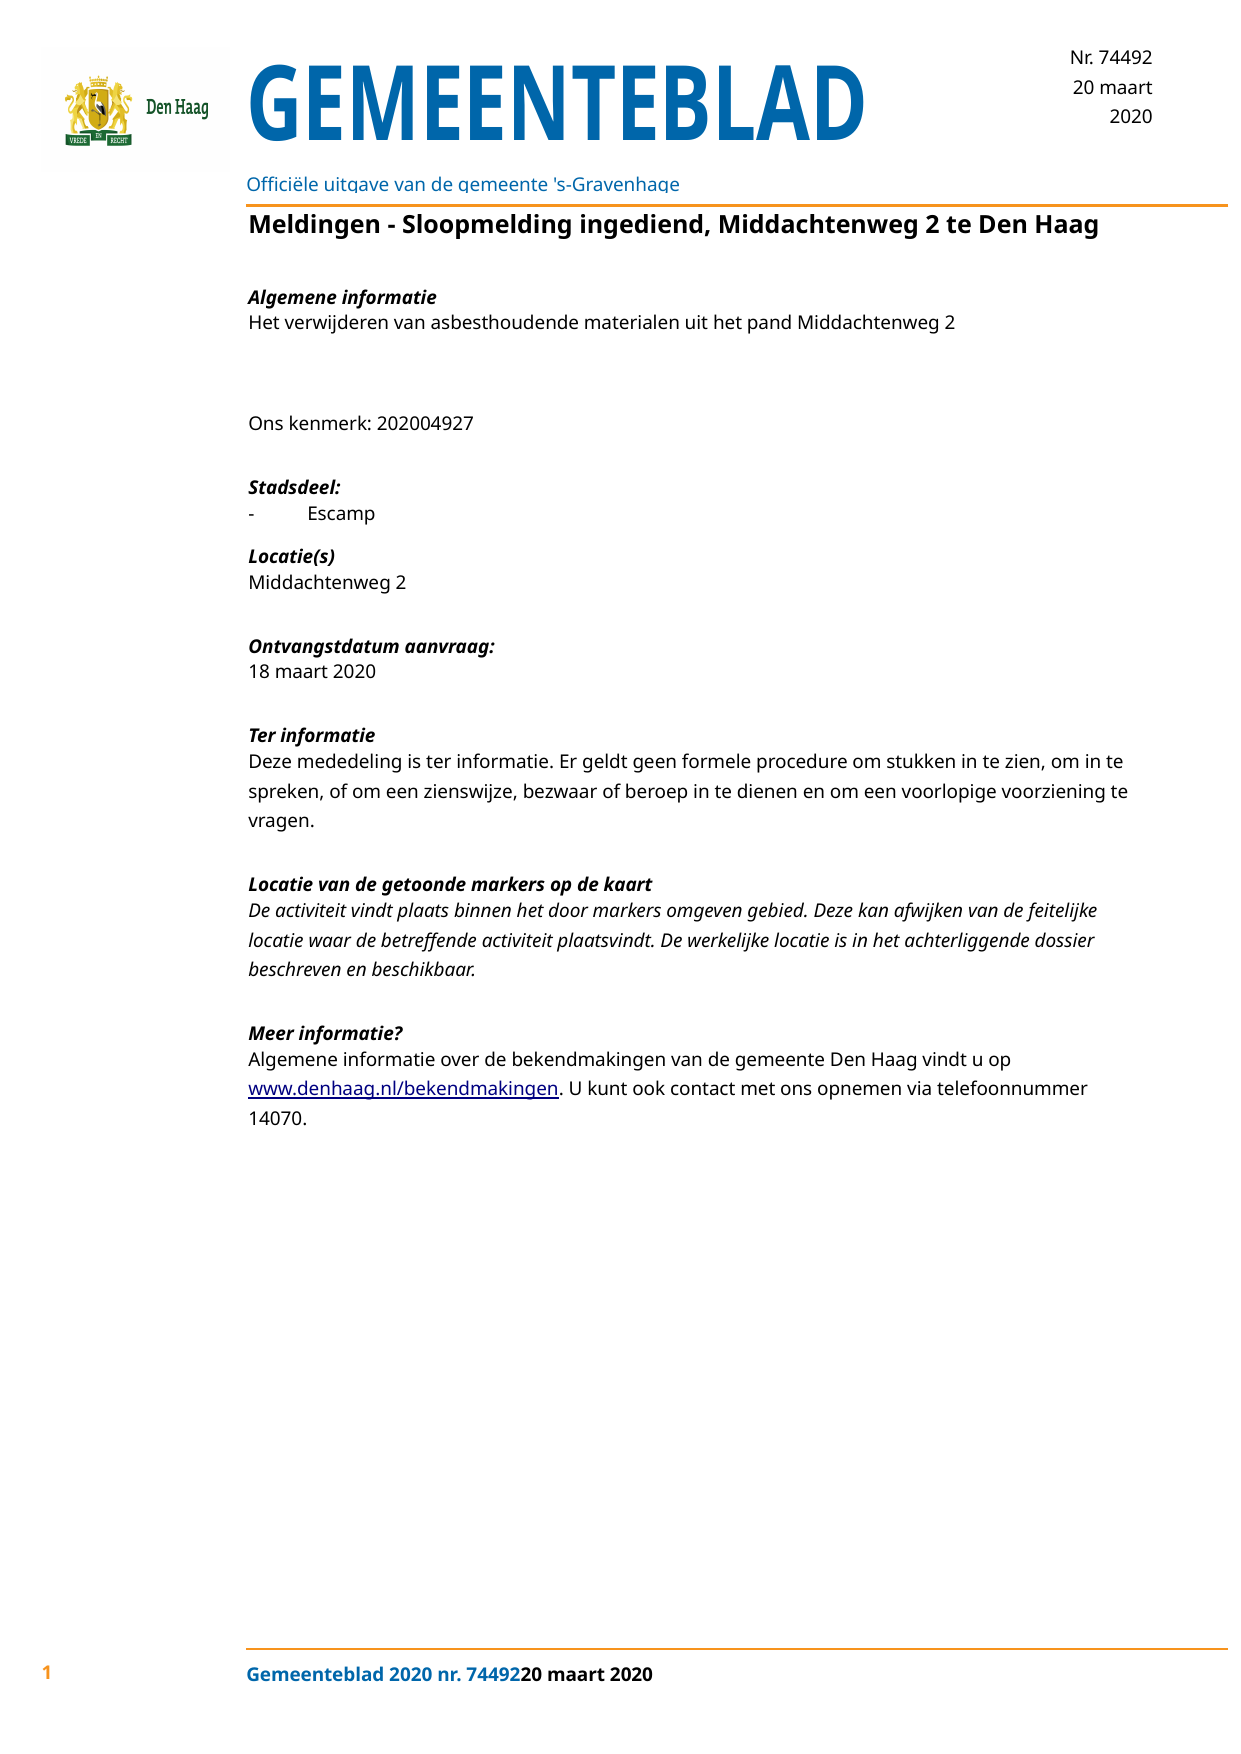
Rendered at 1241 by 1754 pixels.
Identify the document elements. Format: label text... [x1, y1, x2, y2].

text Algemene informatie over de bekendmakingen van de gemeente Den Haag vindt u op www.denhaag.nl/bekendmakingen. U kunt ook contact met ons opnemen via telefoonnummer 14070. [248, 1046, 1152, 1131]
text Het verwijderen van asbesthoudende materialen uit het pand Middachtenweg 2 [248, 309, 1152, 335]
text Stadsdeel: [248, 474, 1152, 500]
text Meer informatie? [248, 1020, 1152, 1046]
text Meldingen - Sloopmelding ingediend, Middachtenweg 2 te Den Haag [248, 207, 1152, 241]
list Escamp [248, 500, 1152, 526]
picture [41, 47, 231, 172]
text Locatie(s) [248, 543, 1152, 569]
text Middachtenweg 2 [248, 569, 1152, 595]
text Ons kenmerk: 202004927 [248, 410, 1152, 436]
text Deze mededeling is ter informatie. Er geldt geen formele procedure om stukken in te zien, om in te spreken, of om een zienswijze, bezwaar of beroep in te dienen en om een voorlopige voorziening te vragen. [248, 748, 1152, 833]
text De activiteit vindt plaats binnen het door markers omgeven gebied. Deze kan afwijken van de feitelijke locatie waar de betreffende activiteit plaatsvindt. De werkelijke locatie is in het achterliggende dossier beschreven en beschikbaar. [248, 897, 1152, 982]
text Algemene informatie [248, 284, 1152, 309]
text Ontvangstdatum aanvraag: [248, 633, 1152, 659]
text Locatie van de getoonde markers op de kaart [248, 871, 1152, 897]
text Ter informatie [248, 723, 1152, 748]
text 18 maart 2020 [248, 659, 1152, 684]
